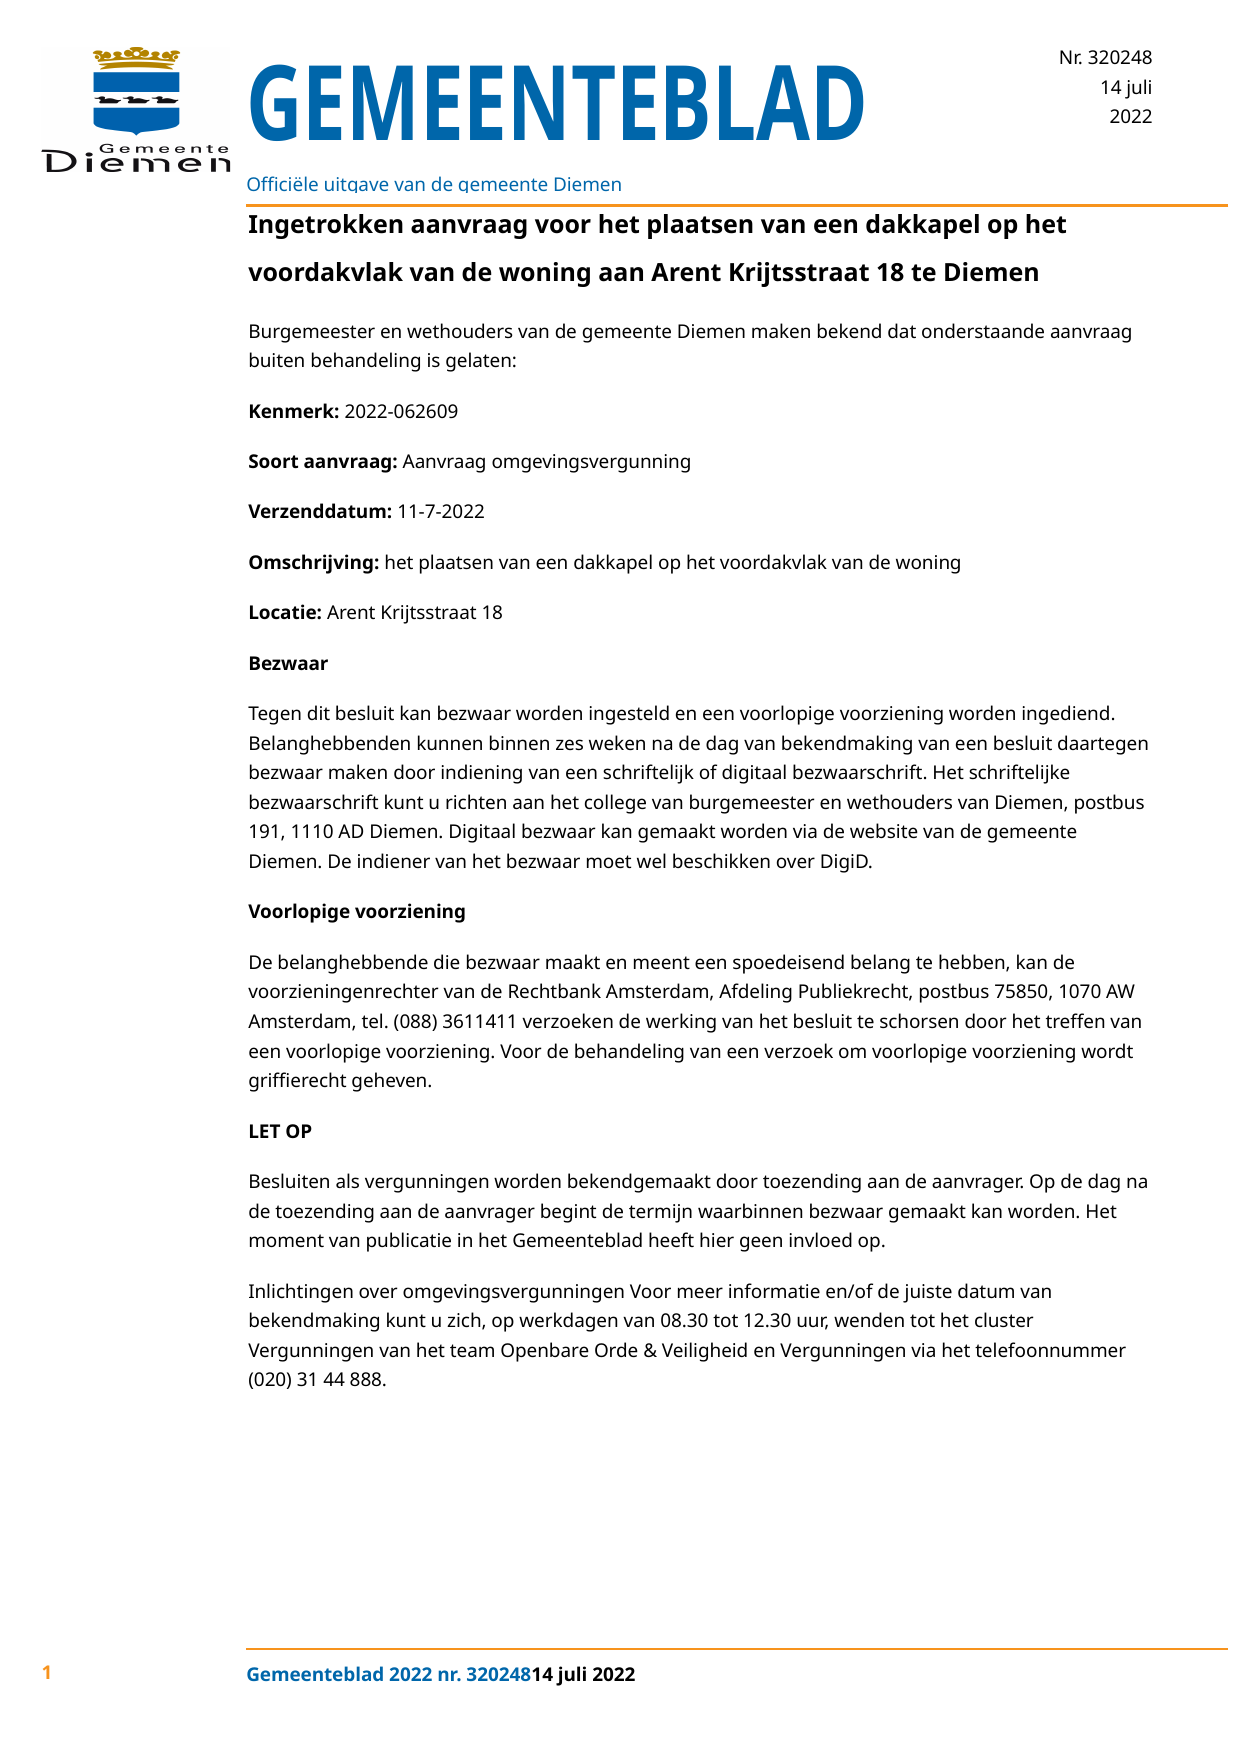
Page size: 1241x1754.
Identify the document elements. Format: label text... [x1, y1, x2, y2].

text Tegen dit besluit kan bezwaar worden ingesteld en een voorlopige voorziening worden ingediend. Belanghebbenden kunnen binnen zes weken na de dag van bekendmaking van een besluit daartegen bezwaar maken door indiening van een schriftelijk of digitaal bezwaarschrift. Het schriftelijke bezwaarschrift kunt u richten aan het college van burgemeester en wethouders van Diemen, postbus 191, 1110 AD Diemen. Digitaal bezwaar kan gemaakt worden via de website van de gemeente Diemen. De indiener van het bezwaar moet wel beschikken over DigiD. [248, 700, 1152, 874]
text Soort aanvraag: Aanvraag omgevingsvergunning [248, 448, 1152, 474]
text Burgemeester en wethouders van de gemeente Diemen maken bekend dat onderstaande aanvraag buiten behandeling is gelaten: [248, 318, 1152, 373]
text Kenmerk: 2022-062609 [248, 398, 1152, 424]
text Ingetrokken aanvraag voor het plaatsen van een dakkapel op het voordakvlak van de woning aan Arent Krijtsstraat 18 te Diemen [248, 207, 1152, 288]
text Omschrijving: het plaatsen van een dakkapel op het voordakvlak van de woning [248, 549, 1152, 575]
text De belanghebbende die bezwaar maakt en meent een spoedeisend belang te hebben, kan de voorzieningenrechter van de Rechtbank Amsterdam, Afdeling Publiekrecht, postbus 75850, 1070 AW Amsterdam, tel. (088) 3611411 verzoeken de werking van het besluit te schorsen door het treffen van een voorlopige voorziening. Voor de behandeling van een verzoek om voorlopige voorziening wordt griffierecht geheven. [248, 949, 1152, 1093]
text Inlichtingen over omgevingsvergunningen Voor meer informatie en/of de juiste datum van bekendmaking kunt u zich, op werkdagen van 08.30 tot 12.30 uur, wenden tot het cluster Vergunningen van het team Openbare Orde & Veiligheid en Vergunningen via het telefoonnummer (020) 31 44 888. [248, 1278, 1152, 1392]
text Verzenddatum: 11-7-2022 [248, 499, 1152, 524]
text Locatie: Arent Krijtsstraat 18 [248, 599, 1152, 625]
text Besluiten als vergunningen worden bekendgemaakt door toezending aan de aanvrager. Op de dag na de toezending aan de aanvrager begint de termijn waarbinnen bezwaar gemaakt kan worden. Het moment van publicatie in het Gemeenteblad heeft hier geen invloed op. [248, 1168, 1152, 1253]
picture [41, 47, 231, 172]
text LET OP [248, 1118, 1152, 1144]
text Bezwaar [248, 650, 1152, 676]
text Voorlopige voorziening [248, 899, 1152, 924]
